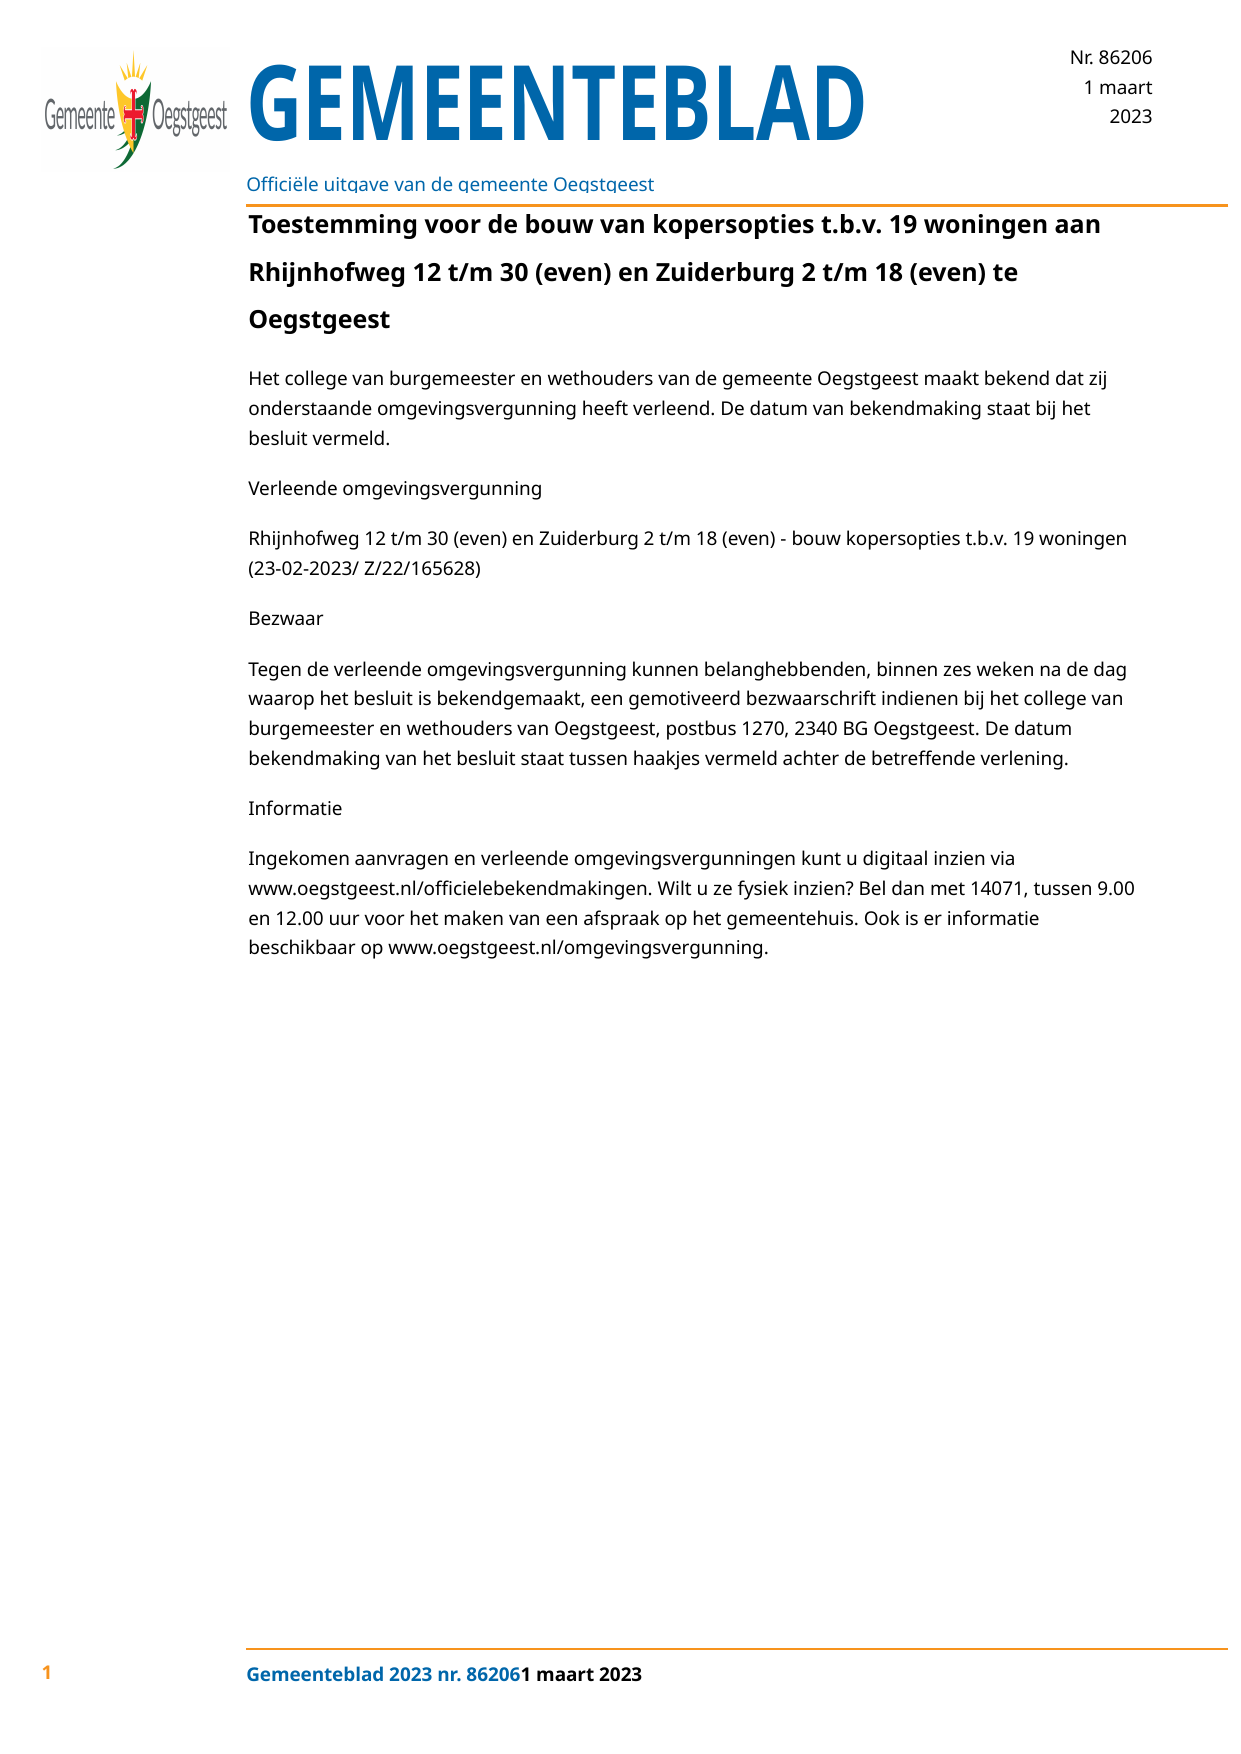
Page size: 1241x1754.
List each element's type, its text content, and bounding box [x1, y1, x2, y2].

text Verleende omgevingsvergunning [248, 475, 1152, 501]
text Ingekomen aanvragen en verleende omgevingsvergunningen kunt u digitaal inzien via www.oegstgeest.nl/officielebekendmakingen. Wilt u ze fysiek inzien? Bel dan met 14071, tussen 9.00 en 12.00 uur voor het maken van een afspraak op het gemeentehuis. Ook is er informatie beschikbaar op www.oegstgeest.nl/omgevingsvergunning. [248, 846, 1152, 960]
text Het college van burgemeester en wethouders van de gemeente Oegstgeest maakt bekend dat zij onderstaande omgevingsvergunning heeft verleend. De datum van bekendmaking staat bij het besluit vermeld. [248, 366, 1152, 450]
text Informatie [248, 795, 1152, 821]
text Tegen de verleende omgevingsvergunning kunnen belanghebbenden, binnen zes weken na de dag waarop het besluit is bekendgemaakt, een gemotiveerd bezwaarschrift indienen bij het college van burgemeester en wethouders van Oegstgeest, postbus 1270, 2340 BG Oegstgeest. De datum bekendmaking van het besluit staat tussen haakjes vermeld achter de betreffende verlening. [248, 656, 1152, 770]
text Rhijnhofweg 12 t/m 30 (even) en Zuiderburg 2 t/m 18 (even) - bouw kopersopties t.b.v. 19 woningen (23-02-2023/ Z/22/165628) [248, 526, 1152, 581]
text Toestemming voor de bouw van kopersopties t.b.v. 19 woningen aan Rhijnhofweg 12 t/m 30 (even) en Zuiderburg 2 t/m 18 (even) te Oegstgeest [248, 207, 1152, 336]
text Bezwaar [248, 606, 1152, 631]
picture [41, 47, 231, 172]
